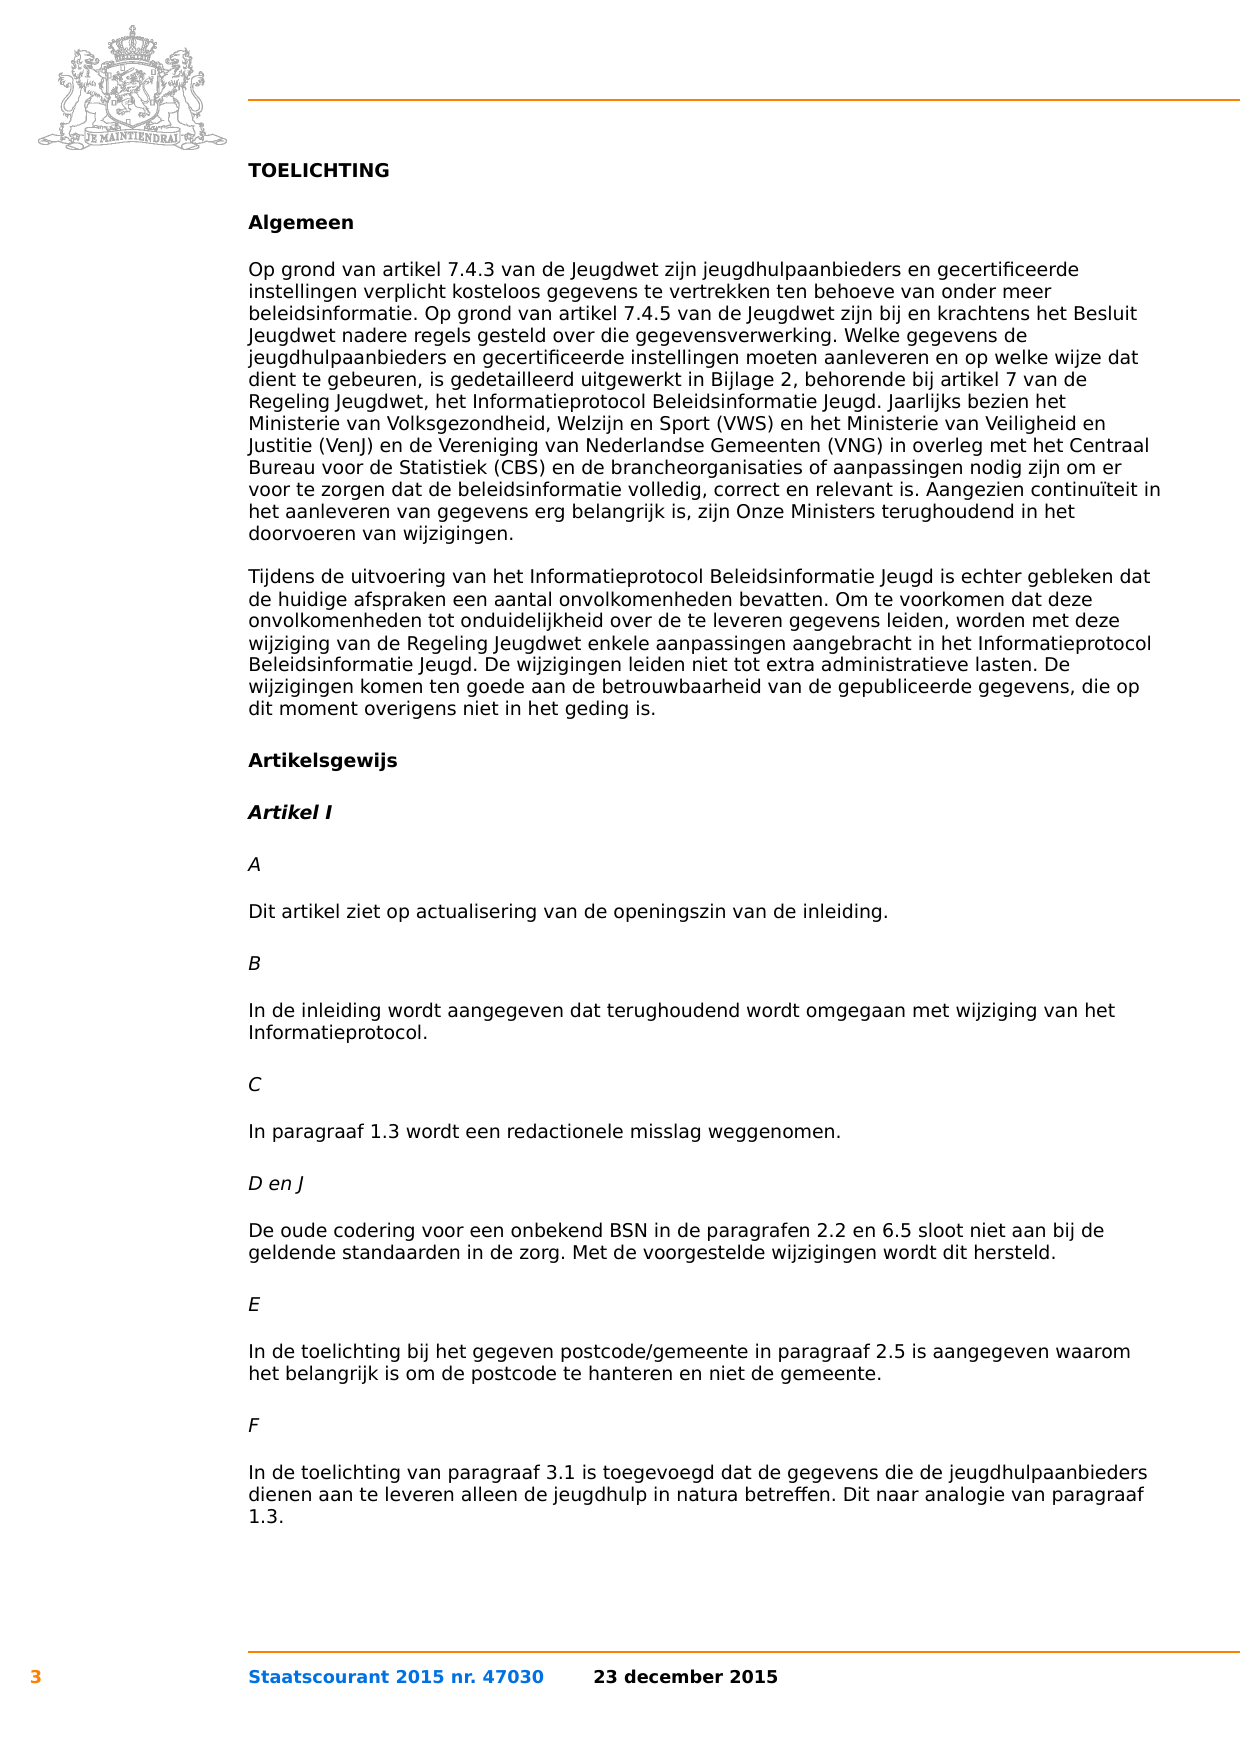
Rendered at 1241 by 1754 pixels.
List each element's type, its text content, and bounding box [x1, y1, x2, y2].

text Tijdens de uitvoering van het Informatieprotocol Beleidsinformatie Jeugd is echter gebleken dat de huidige afspraken een aantal onvolkomenheden bevatten. Om te voorkomen dat deze onvolkomenheden tot onduidelijkheid over de te leveren gegevens leiden, worden met deze wijziging van de Regeling Jeugdwet enkele aanpassingen aangebracht in het Informatieprotocol Beleidsinformatie Jeugd. De wijzigingen leiden niet tot extra administratieve lasten. De wijzigingen komen ten goede aan de betrouwbaarheid van de gepubliceerde gegevens, die op dit moment overigens niet in het geding is. [248, 566, 1163, 720]
subtitle TOELICHTING [248, 160, 1163, 182]
subtitle D en J [248, 1173, 1163, 1195]
subtitle A [248, 854, 1163, 876]
text In de toelichting van paragraaf 3.1 is toegevoegd dat de gegevens die de jeugdhulpaanbieders dienen aan te leveren alleen de jeugdhulp in natura betreffen. Dit naar analogie van paragraaf 1.3. [248, 1462, 1163, 1528]
text In de inleiding wordt aangegeven dat terughoudend wordt omgegaan met wijziging van het Informatieprotocol. [248, 1000, 1163, 1044]
subtitle Artikel I [248, 802, 1163, 824]
text In paragraaf 1.3 wordt een redactionele misslag weggenomen. [248, 1121, 1163, 1143]
text De oude codering voor een onbekend BSN in de paragrafen 2.2 en 6.5 sloot niet aan bij de geldende standaarden in de zorg. Met de voorgestelde wijzigingen wordt dit hersteld. [248, 1220, 1163, 1264]
picture [38, 25, 227, 150]
subtitle Artikelsgewijs [248, 750, 1163, 772]
subtitle E [248, 1294, 1163, 1316]
subtitle F [248, 1415, 1163, 1437]
text In de toelichting bij het gegeven postcode/gemeente in paragraaf 2.5 is aangegeven waarom het belangrijk is om de postcode te hanteren en niet de gemeente. [248, 1341, 1163, 1385]
text Op grond van artikel 7.4.3 van de Jeugdwet zijn jeugdhulpaanbieders en gecertificeerde instellingen verplicht kosteloos gegevens te vertrekken ten behoeve van onder meer beleidsinformatie. Op grond van artikel 7.4.5 van de Jeugdwet zijn bij en krachtens het Besluit Jeugdwet nadere regels gesteld over die gegevensverwerking. Welke gegevens de jeugdhulpaanbieders en gecertificeerde instellingen moeten aanleveren en op welke wijze dat dient te gebeuren, is gedetailleerd uitgewerkt in Bijlage 2, behorende bij artikel 7 van de Regeling Jeugdwet, het Informatieprotocol Beleidsinformatie Jeugd. Jaarlijks bezien het Ministerie van Volksgezondheid, Welzijn en Sport (VWS) en het Ministerie van Veiligheid en Justitie (VenJ) en de Vereniging van Nederlandse Gemeenten (VNG) in overleg met het Centraal Bureau voor de Statistiek (CBS) en de brancheorganisaties of aanpassingen nodig zijn om er voor te zorgen dat de beleidsinformatie volledig, correct en relevant is. Aangezien continuïteit in het aanleveren van gegevens erg belangrijk is, zijn Onze Ministers terughoudend in het doorvoeren van wijzigingen. [248, 259, 1163, 544]
text Dit artikel ziet op actualisering van de openingszin van de inleiding. [248, 901, 1163, 923]
subtitle B [248, 953, 1163, 975]
subtitle Algemeen [248, 212, 1163, 234]
subtitle C [248, 1074, 1163, 1096]
